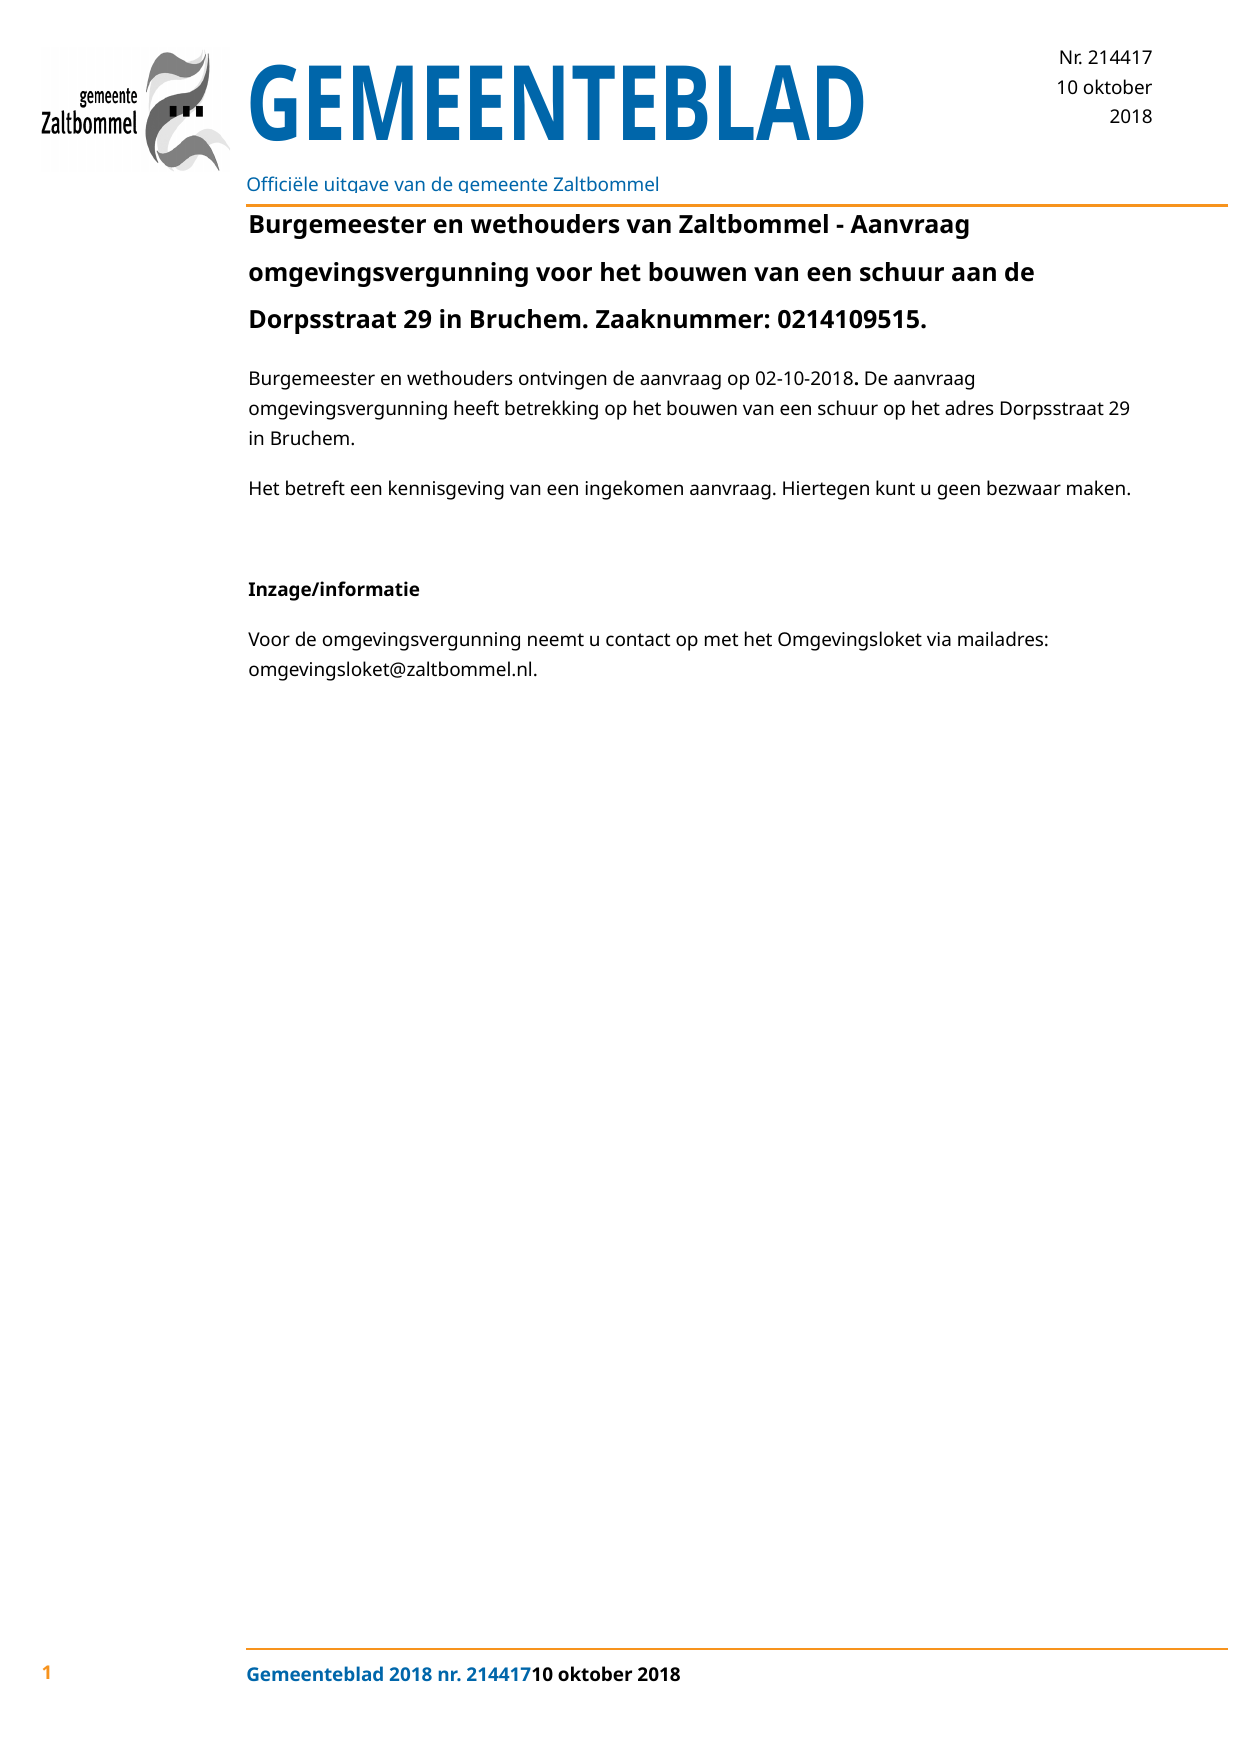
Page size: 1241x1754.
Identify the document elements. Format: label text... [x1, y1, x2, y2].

picture [41, 47, 231, 172]
text Inzage/informatie [248, 576, 1152, 602]
text Het betreft een kennisgeving van een ingekomen aanvraag. Hiertegen kunt u geen bezwaar maken. [248, 475, 1152, 501]
text Voor de omgevingsvergunning neemt u contact op met het Omgevingsloket via mailadres: omgevingsloket@zaltbommel.nl. [248, 626, 1152, 682]
text Burgemeester en wethouders van Zaltbommel - Aanvraag omgevingsvergunning voor het bouwen van een schuur aan de Dorpsstraat 29 in Bruchem. Zaaknummer: 0214109515. [248, 207, 1152, 336]
text Burgemeester en wethouders ontvingen de aanvraag op 02-10-2018. De aanvraag omgevingsvergunning heeft betrekking op het bouwen van een schuur op het adres Dorpsstraat 29 in Bruchem. [248, 366, 1152, 450]
